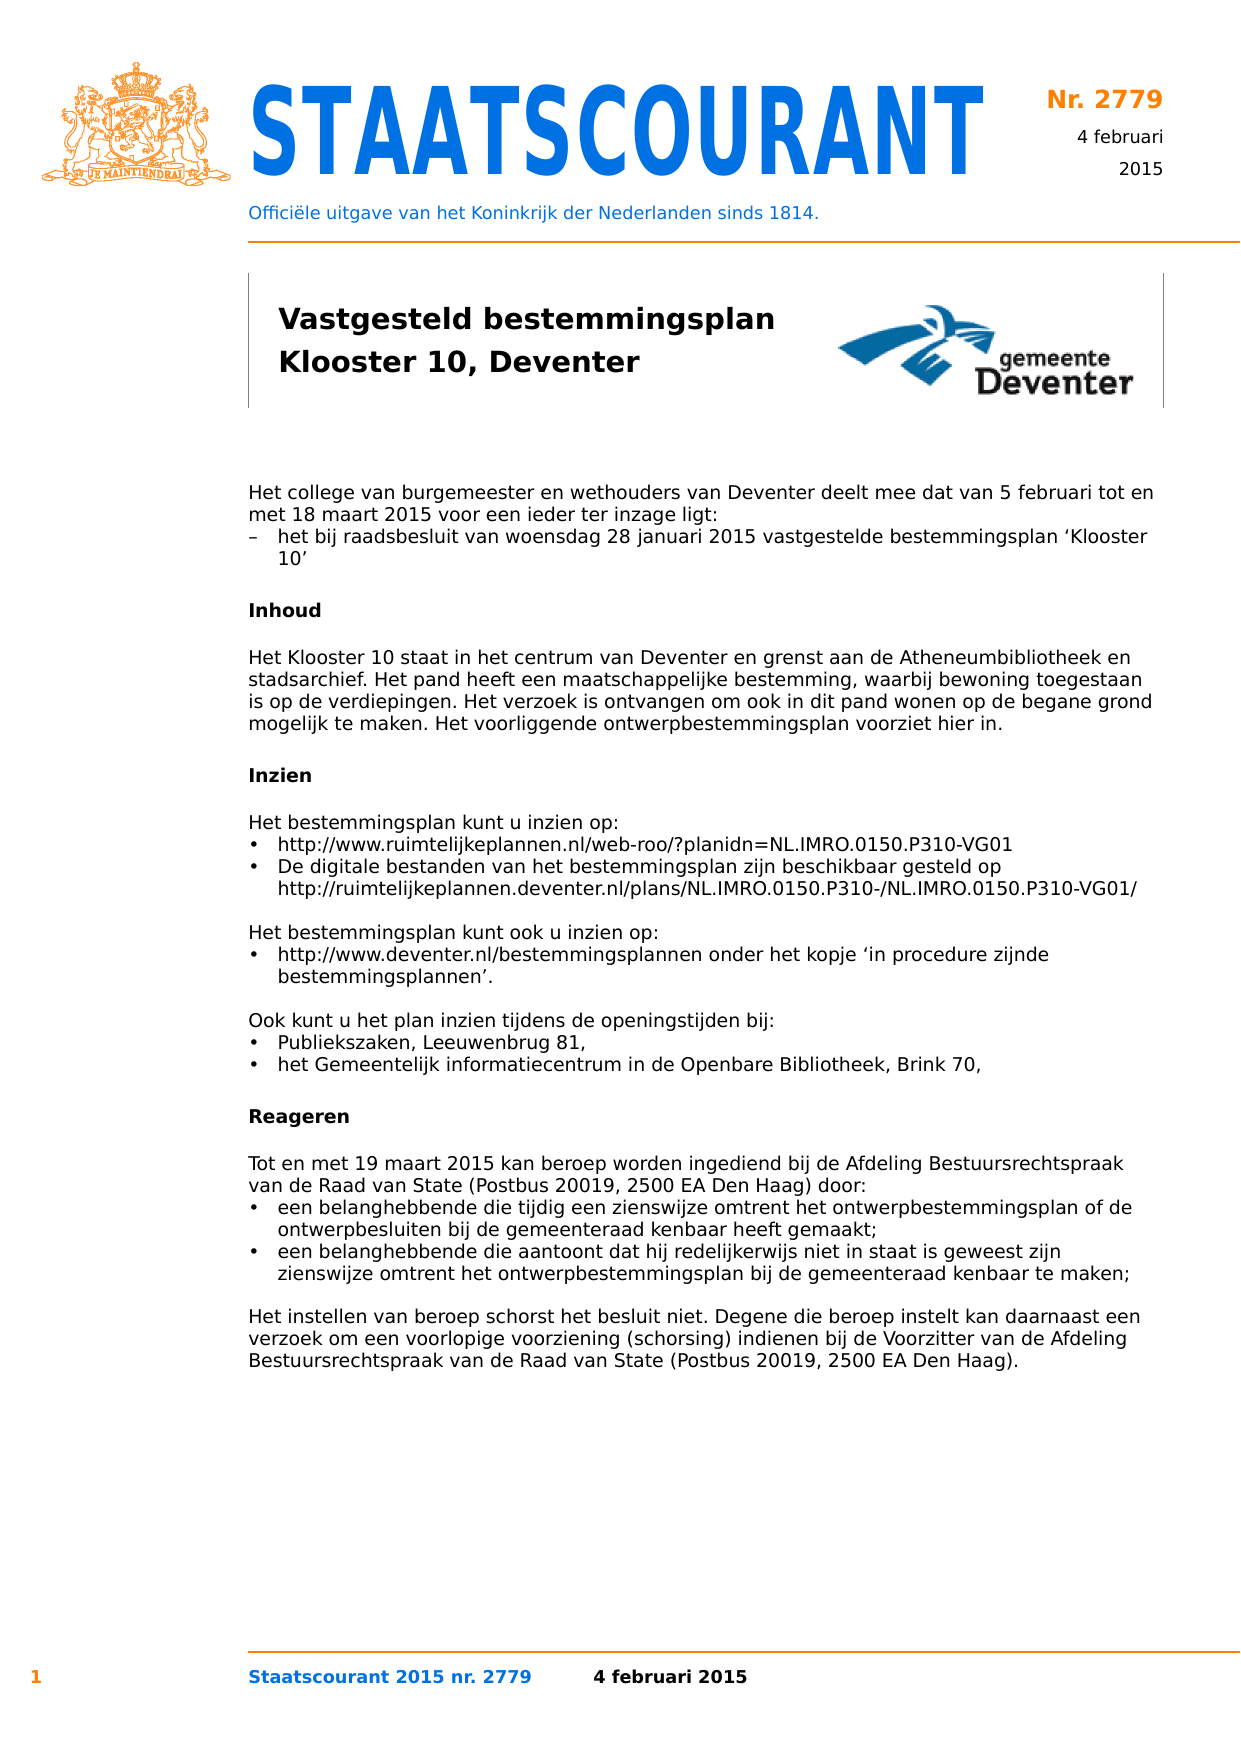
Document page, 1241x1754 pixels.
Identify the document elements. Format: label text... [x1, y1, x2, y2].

text Het Klooster 10 staat in het centrum van Deventer en grenst aan de Atheneumbibliotheek en stadsarchief. Het pand heeft een maatschappelijke bestemming, waarbij bewoning toegestaan is op de verdiepingen. Het verzoek is ontvangen om ook in dit pand wonen op de begane grond mogelijk te maken. Het voorliggende ontwerpbestemmingsplan voorziet hier in. [248, 647, 1163, 735]
text Tot en met 19 maart 2015 kan beroep worden ingediend bij de Afdeling Bestuursrechtspraak van de Raad van State (Postbus 20019, 2500 EA Den Haag) door: [248, 1153, 1163, 1197]
text • een belanghebbende die aantoont dat hij redelijkerwijs niet in staat is geweest zijn zienswijze omtrent het ontwerpbestemmingsplan bij de gemeenteraad kenbaar te maken; [248, 1241, 1163, 1284]
text Het bestemmingsplan kunt ook u inzien op: [248, 922, 1163, 944]
subtitle Vastgesteld bestemmingsplan Klooster 10, Deventer [249, 273, 1163, 408]
table_cell Officiële uitgave van het Koninkrijk der Nederlanden sinds 1814. [248, 203, 1240, 241]
subtitle Reageren [248, 1106, 1163, 1128]
table_cell 4 februari [998, 121, 1240, 153]
text – het bij raadsbesluit van woensdag 28 januari 2015 vastgestelde bestemmingsplan ‘Klooster 10’ [248, 526, 1163, 570]
picture [41, 62, 231, 186]
text Ook kunt u het plan inzien tijdens de openingstijden bij: [248, 1010, 1163, 1032]
subtitle Inzien [248, 765, 1163, 787]
table_cell 2015 [998, 153, 1240, 203]
table_header [25, 62, 248, 241]
text • het Gemeentelijk informatiecentrum in de Openbare Bibliotheek, Brink 70, [248, 1054, 1163, 1076]
table_header Nr. 2779 [998, 62, 1240, 121]
text • De digitale bestanden van het bestemmingsplan zijn beschikbaar gesteld op http://ruimtelijkeplannen.deventer.nl/plans/NL.IMRO.0150.P310-/NL.IMRO.0150.P310-VG01/ [248, 856, 1163, 900]
text • een belanghebbende die tijdig een zienswijze omtrent het ontwerpbestemmingsplan of de ontwerpbesluiten bij de gemeenteraad kenbaar heeft gemaakt; [248, 1197, 1163, 1241]
table_header STAATSCOURANT [248, 62, 998, 203]
text Het bestemmingsplan kunt u inzien op: [248, 812, 1163, 834]
text Het instellen van beroep schorst het besluit niet. Degene die beroep instelt kan daarnaast een verzoek om een voorlopige voorziening (schorsing) indienen bij de Voorzitter van de Afdeling Bestuursrechtspraak van de Raad van State (Postbus 20019, 2500 EA Den Haag). [248, 1306, 1163, 1372]
subtitle Inhoud [248, 600, 1163, 622]
text • http://www.deventer.nl/bestemmingsplannen onder het kopje ‘in procedure zijnde bestemmingsplannen’. [248, 944, 1163, 988]
text Het college van burgemeester en wethouders van Deventer deelt mee dat van 5 februari tot en met 18 maart 2015 voor een ieder ter inzage ligt: [248, 482, 1163, 526]
text • http://www.ruimtelijkeplannen.nl/web-roo/?planidn=NL.IMRO.0150.P310-VG01 [248, 834, 1163, 856]
picture [838, 302, 1134, 397]
text • Publiekszaken, Leeuwenbrug 81, [248, 1032, 1163, 1054]
